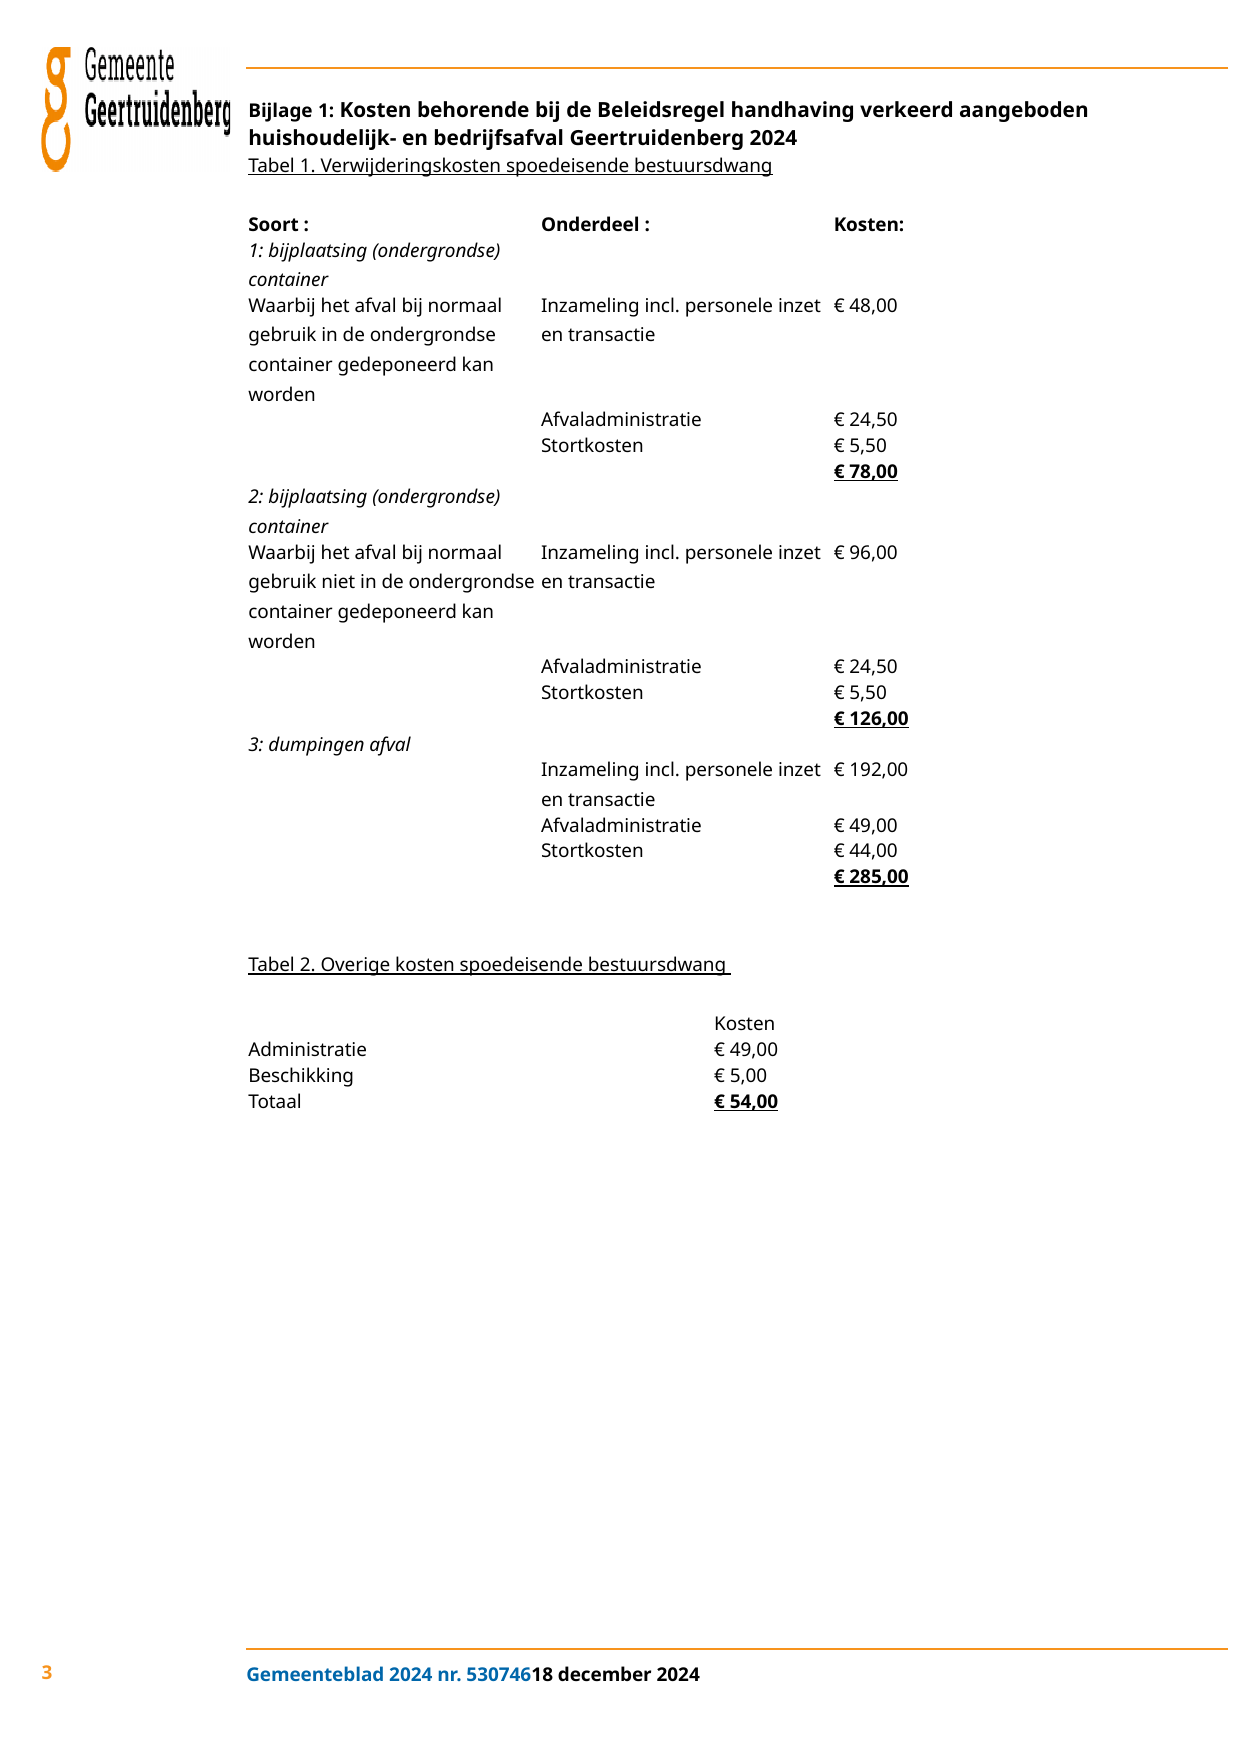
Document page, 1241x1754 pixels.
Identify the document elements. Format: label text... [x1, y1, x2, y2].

table_cell [541, 731, 833, 756]
table_cell [248, 863, 541, 889]
table_cell [248, 812, 541, 837]
table_cell [248, 838, 541, 863]
table_cell [541, 237, 833, 292]
table_cell Inzameling incl. personele inzet en transactie [541, 292, 833, 407]
table_cell [248, 458, 541, 484]
table_cell [248, 756, 541, 812]
table_cell € 44,00 [834, 838, 1152, 863]
table_cell [834, 484, 1152, 539]
table_cell € 24,50 [834, 654, 1152, 679]
text Tabel 1. Verwijderingskosten spoedeisende bestuursdwang [248, 152, 1152, 177]
table_cell € 49,00 [714, 1036, 1152, 1062]
table_header Onderdeel : [541, 211, 833, 237]
table_cell Afvaladministratie [541, 407, 833, 432]
table_cell [834, 237, 1152, 292]
table_cell Inzameling incl. personele inzet en transactie [541, 756, 833, 812]
table_cell Totaal [248, 1088, 714, 1113]
picture [41, 47, 231, 172]
table_cell [248, 705, 541, 731]
table_cell Stortkosten [541, 432, 833, 458]
table_header Kosten: [834, 211, 1152, 237]
table_cell [541, 458, 833, 484]
table_cell Administratie [248, 1036, 714, 1062]
table_cell € 78,00 [834, 458, 1152, 484]
table_cell 2: bijplaatsing (ondergrondse) container [248, 484, 541, 539]
table_cell € 96,00 [834, 539, 1152, 653]
table_cell € 54,00 [714, 1088, 1152, 1113]
table_header [248, 1011, 714, 1036]
table_cell [248, 407, 541, 432]
text Bijlage 1: Kosten behorende bij de Beleidsregel handhaving verkeerd aangeboden huishoudelijk- en bedrijfsafval Geertruidenberg 2024 [248, 95, 1152, 152]
table_cell [541, 863, 833, 889]
table_cell Stortkosten [541, 679, 833, 705]
table_cell [541, 484, 833, 539]
table_cell € 5,50 [834, 432, 1152, 458]
table_cell [248, 654, 541, 679]
table_cell [248, 432, 541, 458]
table_cell Waarbij het afval bij normaal gebruik niet in de ondergrondse container gedeponeerd kan worden [248, 539, 541, 653]
table_header Kosten [714, 1011, 1152, 1036]
table_cell Beschikking [248, 1062, 714, 1088]
table_cell Afvaladministratie [541, 812, 833, 837]
table_header Soort : [248, 211, 541, 237]
table_cell 3: dumpingen afval [248, 731, 541, 756]
table_cell € 24,50 [834, 407, 1152, 432]
table_cell Stortkosten [541, 838, 833, 863]
table_cell [541, 705, 833, 731]
table_cell € 5,50 [834, 679, 1152, 705]
table_cell € 48,00 [834, 292, 1152, 407]
text Tabel 2. Overige kosten spoedeisende bestuursdwang [248, 951, 1152, 977]
table_cell Afvaladministratie [541, 654, 833, 679]
table_cell Inzameling incl. personele inzet en transactie [541, 539, 833, 653]
table_cell € 5,00 [714, 1062, 1152, 1088]
table_cell [834, 731, 1152, 756]
table_cell [248, 679, 541, 705]
table_cell € 192,00 [834, 756, 1152, 812]
table_cell € 285,00 [834, 863, 1152, 889]
table_cell € 126,00 [834, 705, 1152, 731]
table_cell Waarbij het afval bij normaal gebruik in de ondergrondse container gedeponeerd kan worden [248, 292, 541, 407]
table_cell € 49,00 [834, 812, 1152, 837]
table_cell 1: bijplaatsing (ondergrondse) container [248, 237, 541, 292]
